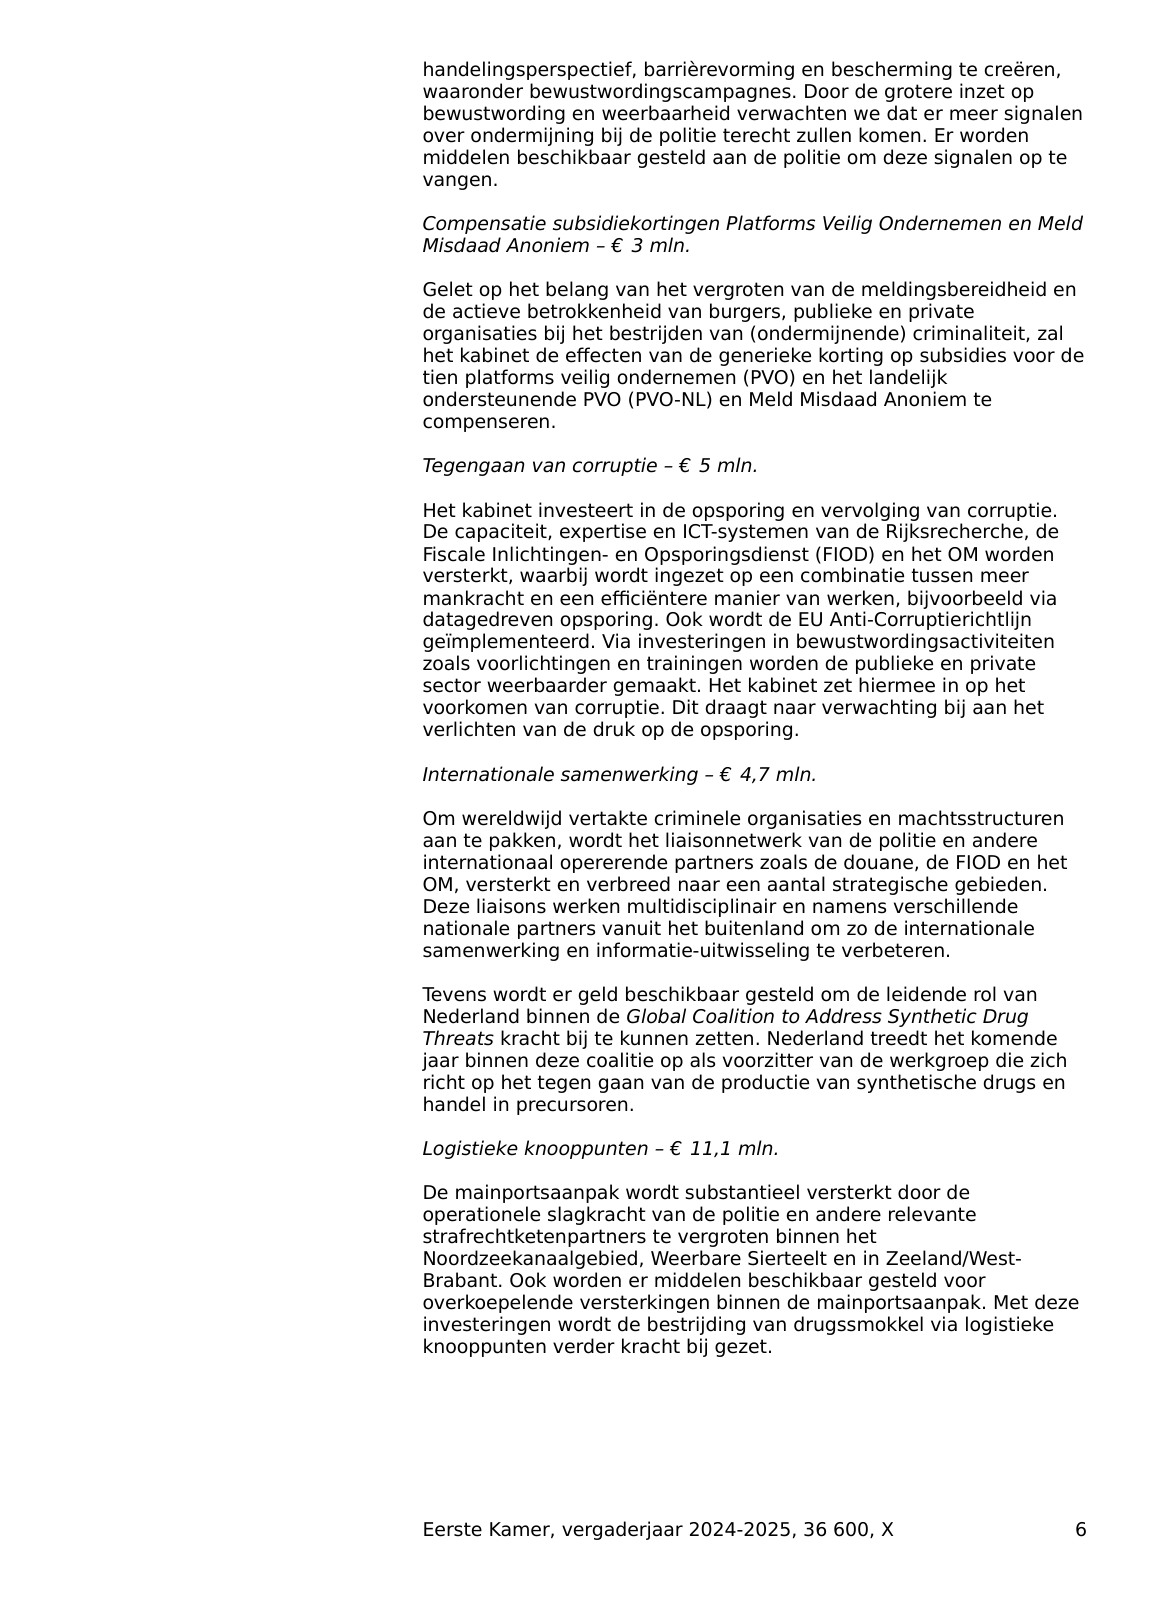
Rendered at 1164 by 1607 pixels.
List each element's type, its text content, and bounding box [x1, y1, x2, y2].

text Om wereldwijd vertakte criminele organisaties en machtsstructuren aan te pakken, wordt het liaisonnetwerk van de politie en andere internationaal opererende partners zoals de douane, de FIOD en het OM, versterkt en verbreed naar een aantal strategische gebieden. Deze liaisons werken multidisciplinair en namens verschillende nationale partners vanuit het buitenland om zo de internationale samenwerking en informatie-uitwisseling te verbeteren. [422, 808, 1087, 961]
subtitle Compensatie subsidiekortingen Platforms Veilig Ondernemen en Meld Misdaad Anoniem – € 3 mln. [422, 213, 1087, 257]
subtitle Internationale samenwerking – € 4,7 mln. [422, 763, 1087, 785]
text Gelet op het belang van het vergroten van de meldingsbereidheid en de actieve betrokkenheid van burgers, publieke en private organisaties bij het bestrijden van (ondermijnende) criminaliteit, zal het kabinet de effecten van de generieke korting op subsidies voor de tien platforms veilig ondernemen (PVO) en het landelijk ondersteunende PVO (PVO-NL) en Meld Misdaad Anoniem te compenseren. [422, 279, 1087, 433]
text De mainportsaanpak wordt substantieel versterkt door de operationele slagkracht van de politie en andere relevante strafrechtketenpartners te vergroten binnen het Noordzeekanaalgebied, Weerbare Sierteelt en in Zeeland/West-Brabant. Ook worden er middelen beschikbaar gesteld voor overkoepelende versterkingen binnen de mainportsaanpak. Met deze investeringen wordt de bestrijding van drugssmokkel via logistieke knooppunten verder kracht bij gezet. [422, 1182, 1087, 1358]
text handelingsperspectief, barrièrevorming en bescherming te creëren, waaronder bewustwordingscampagnes. Door de grotere inzet op bewustwording en weerbaarheid verwachten we dat er meer signalen over ondermijning bij de politie terecht zullen komen. Er worden middelen beschikbaar gesteld aan de politie om deze signalen op te vangen. [422, 59, 1087, 191]
text Tevens wordt er geld beschikbaar gesteld om de leidende rol van Nederland binnen de Global Coalition to Address Synthetic Drug Threats kracht bij te kunnen zetten. Nederland treedt het komende jaar binnen deze coalitie op als voorzitter van de werkgroep die zich richt op het tegen gaan van de productie van synthetische drugs en handel in precursoren. [422, 984, 1087, 1116]
text Het kabinet investeert in de opsporing en vervolging van corruptie. De capaciteit, expertise en ICT-systemen van de Rijksrecherche, de Fiscale Inlichtingen- en Opsporingsdienst (FIOD) en het OM worden versterkt, waarbij wordt ingezet op een combinatie tussen meer mankracht en een efficiëntere manier van werken, bijvoorbeeld via datagedreven opsporing. Ook wordt de EU Anti-Corruptierichtlijn geïmplementeerd. Via investeringen in bewustwordingsactiviteiten zoals voorlichtingen en trainingen worden de publieke en private sector weerbaarder gemaakt. Het kabinet zet hiermee in op het voorkomen van corruptie. Dit draagt naar verwachting bij aan het verlichten van de druk op de opsporing. [422, 499, 1087, 741]
subtitle Tegengaan van corruptie – € 5 mln. [422, 455, 1087, 477]
subtitle Logistieke knooppunten – € 11,1 mln. [422, 1138, 1087, 1160]
